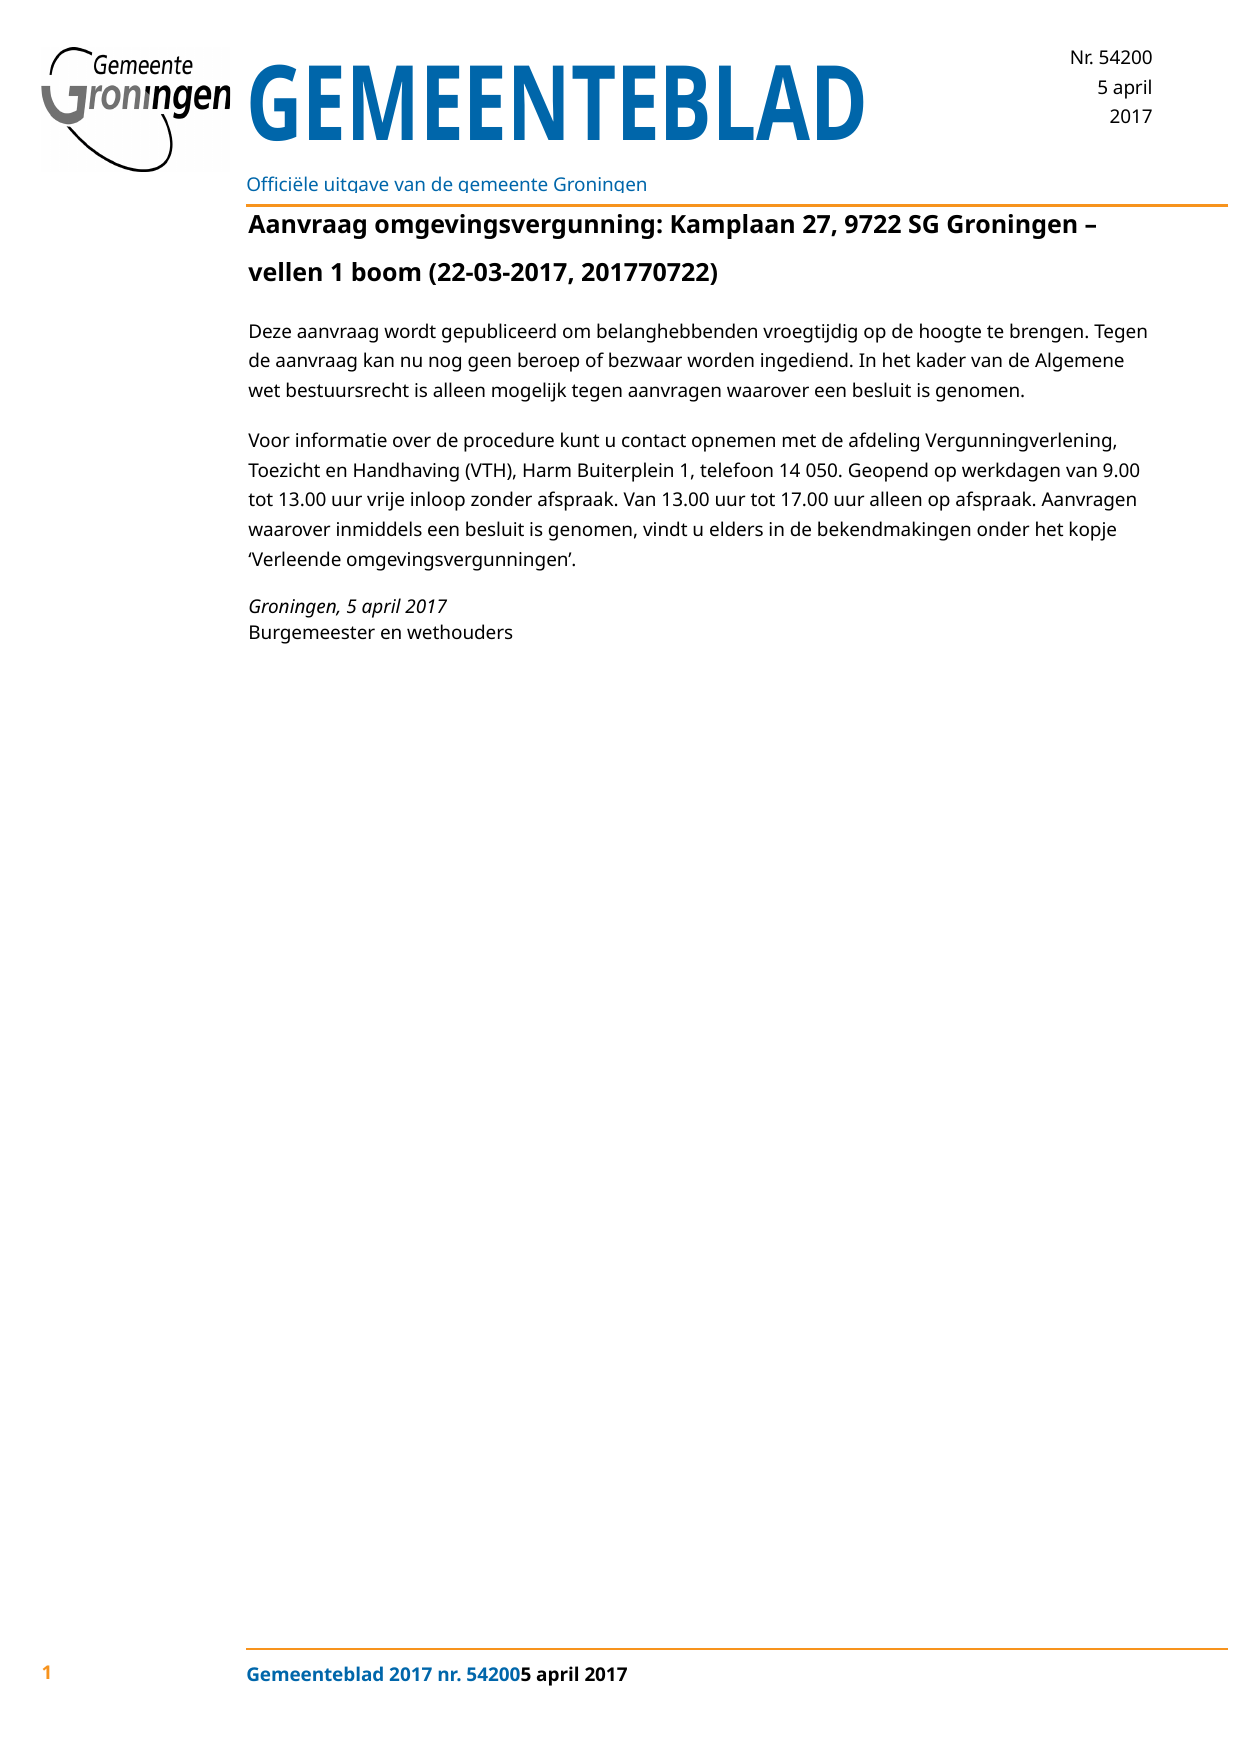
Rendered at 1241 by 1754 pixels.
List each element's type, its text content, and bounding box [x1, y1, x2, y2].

text Burgemeester en wethouders [248, 619, 1152, 645]
text Deze aanvraag wordt gepubliceerd om belanghebbenden vroegtijdig op de hoogte te brengen. Tegen de aanvraag kan nu nog geen beroep of bezwaar worden ingediend. In het kader van de Algemene wet bestuursrecht is alleen mogelijk tegen aanvragen waarover een besluit is genomen. [248, 318, 1152, 403]
text Groningen, 5 april 2017 [248, 594, 1152, 619]
text Aanvraag omgevingsvergunning: Kamplaan 27, 9722 SG Groningen – vellen 1 boom (22-03-2017, 201770722) [248, 207, 1152, 288]
text Voor informatie over de procedure kunt u contact opnemen met de afdeling Vergunningverlening, Toezicht en Handhaving (VTH), Harm Buiterplein 1, telefoon 14 050. Geopend op werkdagen van 9.00 tot 13.00 uur vrije inloop zonder afspraak. Van 13.00 uur tot 17.00 uur alleen op afspraak. Aanvragen waarover inmiddels een besluit is genomen, vindt u elders in de bekendmakingen onder het kopje ‘Verleende omgevingsvergunningen’. [248, 427, 1152, 572]
picture [41, 47, 231, 172]
